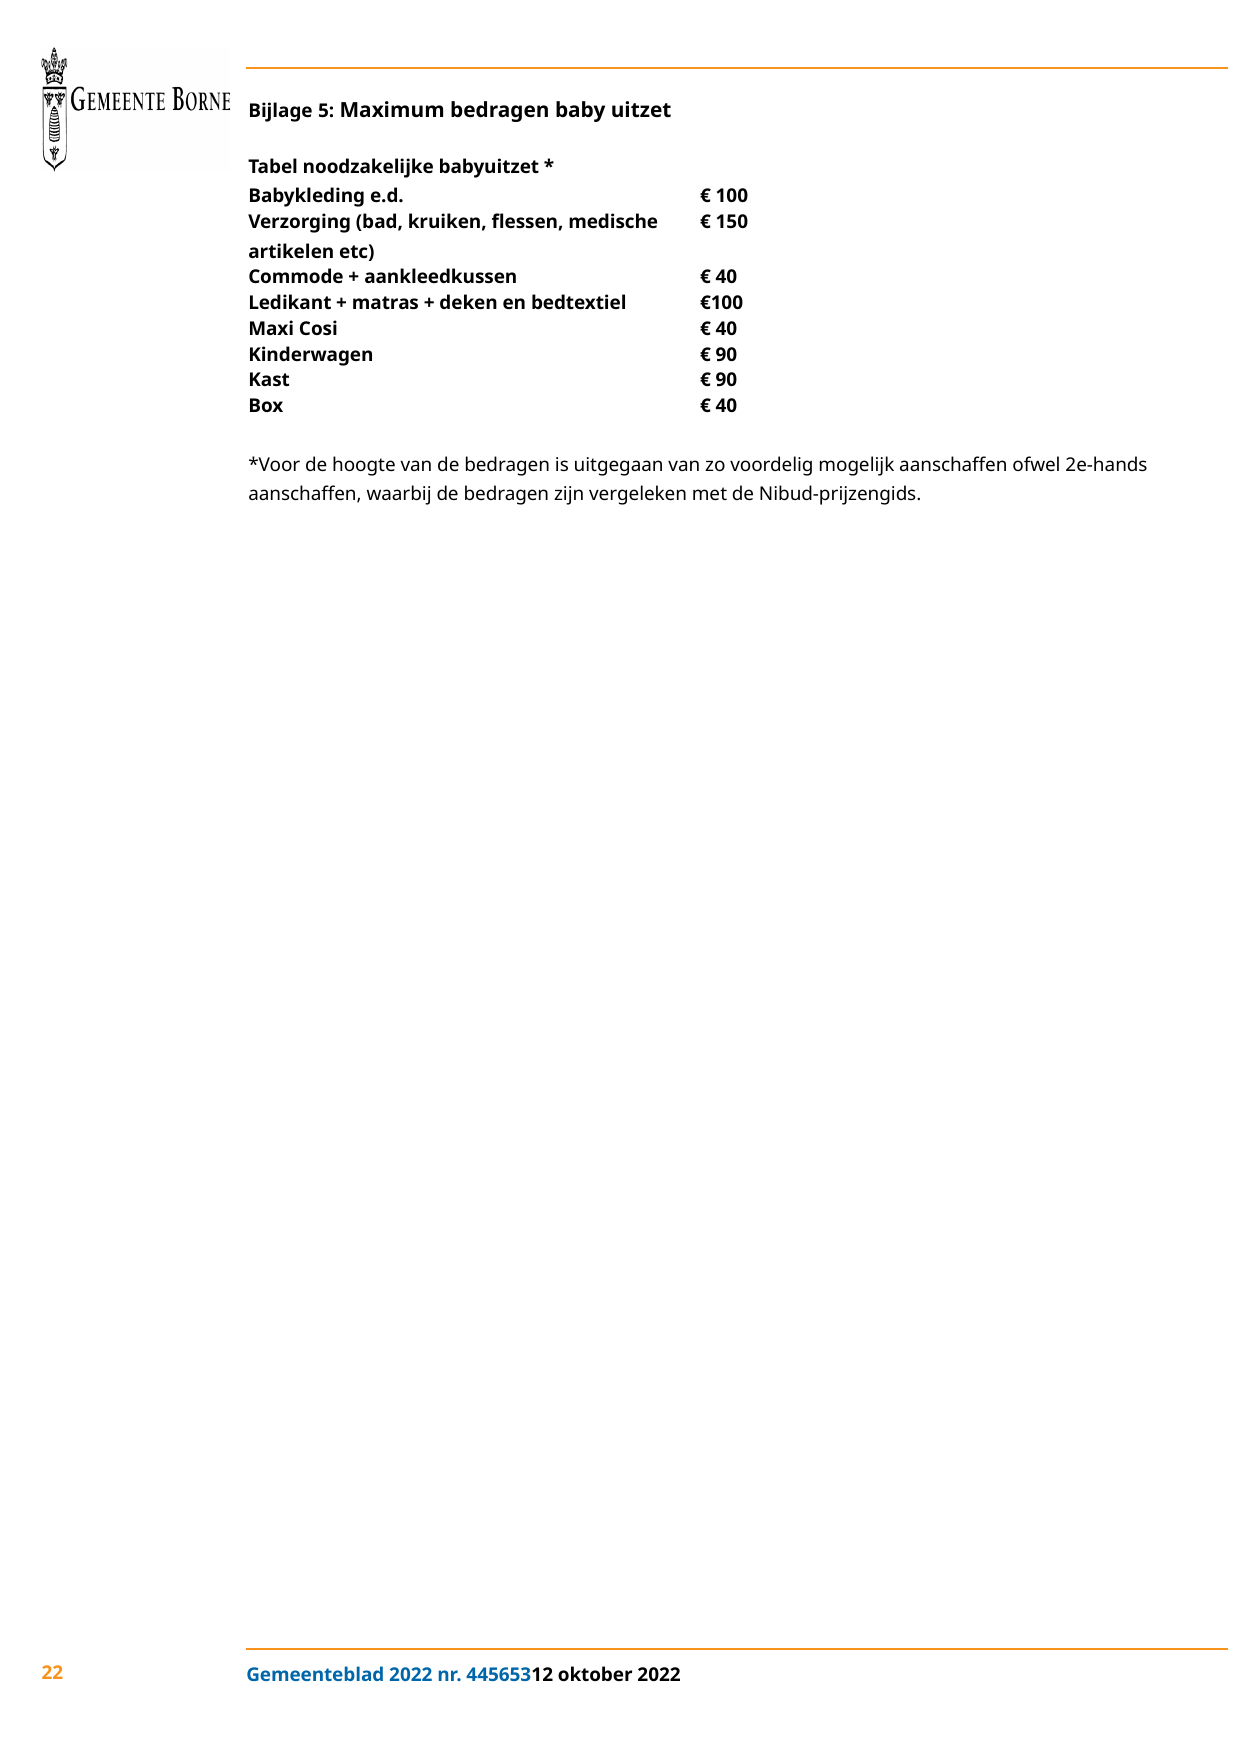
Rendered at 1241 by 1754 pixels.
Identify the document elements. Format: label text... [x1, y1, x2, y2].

text *Voor de hoogte van de bedragen is uitgegaan van zo voordelig mogelijk aanschaffen ofwel 2e-hands aanschaffen, waarbij de bedragen zijn vergeleken met de Nibud-prijzengids. [248, 451, 1152, 506]
table_header € 100 [700, 183, 1152, 208]
table_cell Box [248, 392, 700, 418]
picture [41, 47, 231, 172]
table_cell Kast [248, 367, 700, 392]
table_cell € 40 [700, 264, 1152, 289]
table_cell € 40 [700, 392, 1152, 418]
table_cell € 150 [700, 208, 1152, 264]
table_cell Verzorging (bad, kruiken, flessen, medische artikelen etc) [248, 208, 700, 264]
text Tabel noodzakelijke babyuitzet * [248, 153, 1152, 179]
text Bijlage 5: Maximum bedragen baby uitzet [248, 95, 1152, 123]
table_cell € 90 [700, 341, 1152, 367]
table_cell € 40 [700, 315, 1152, 341]
table_cell €100 [700, 289, 1152, 315]
table_header Babykleding e.d. [248, 183, 700, 208]
table_cell Kinderwagen [248, 341, 700, 367]
table_cell Ledikant + matras + deken en bedtextiel [248, 289, 700, 315]
table_cell Maxi Cosi [248, 315, 700, 341]
table_cell Commode + aankleedkussen [248, 264, 700, 289]
table_cell € 90 [700, 367, 1152, 392]
